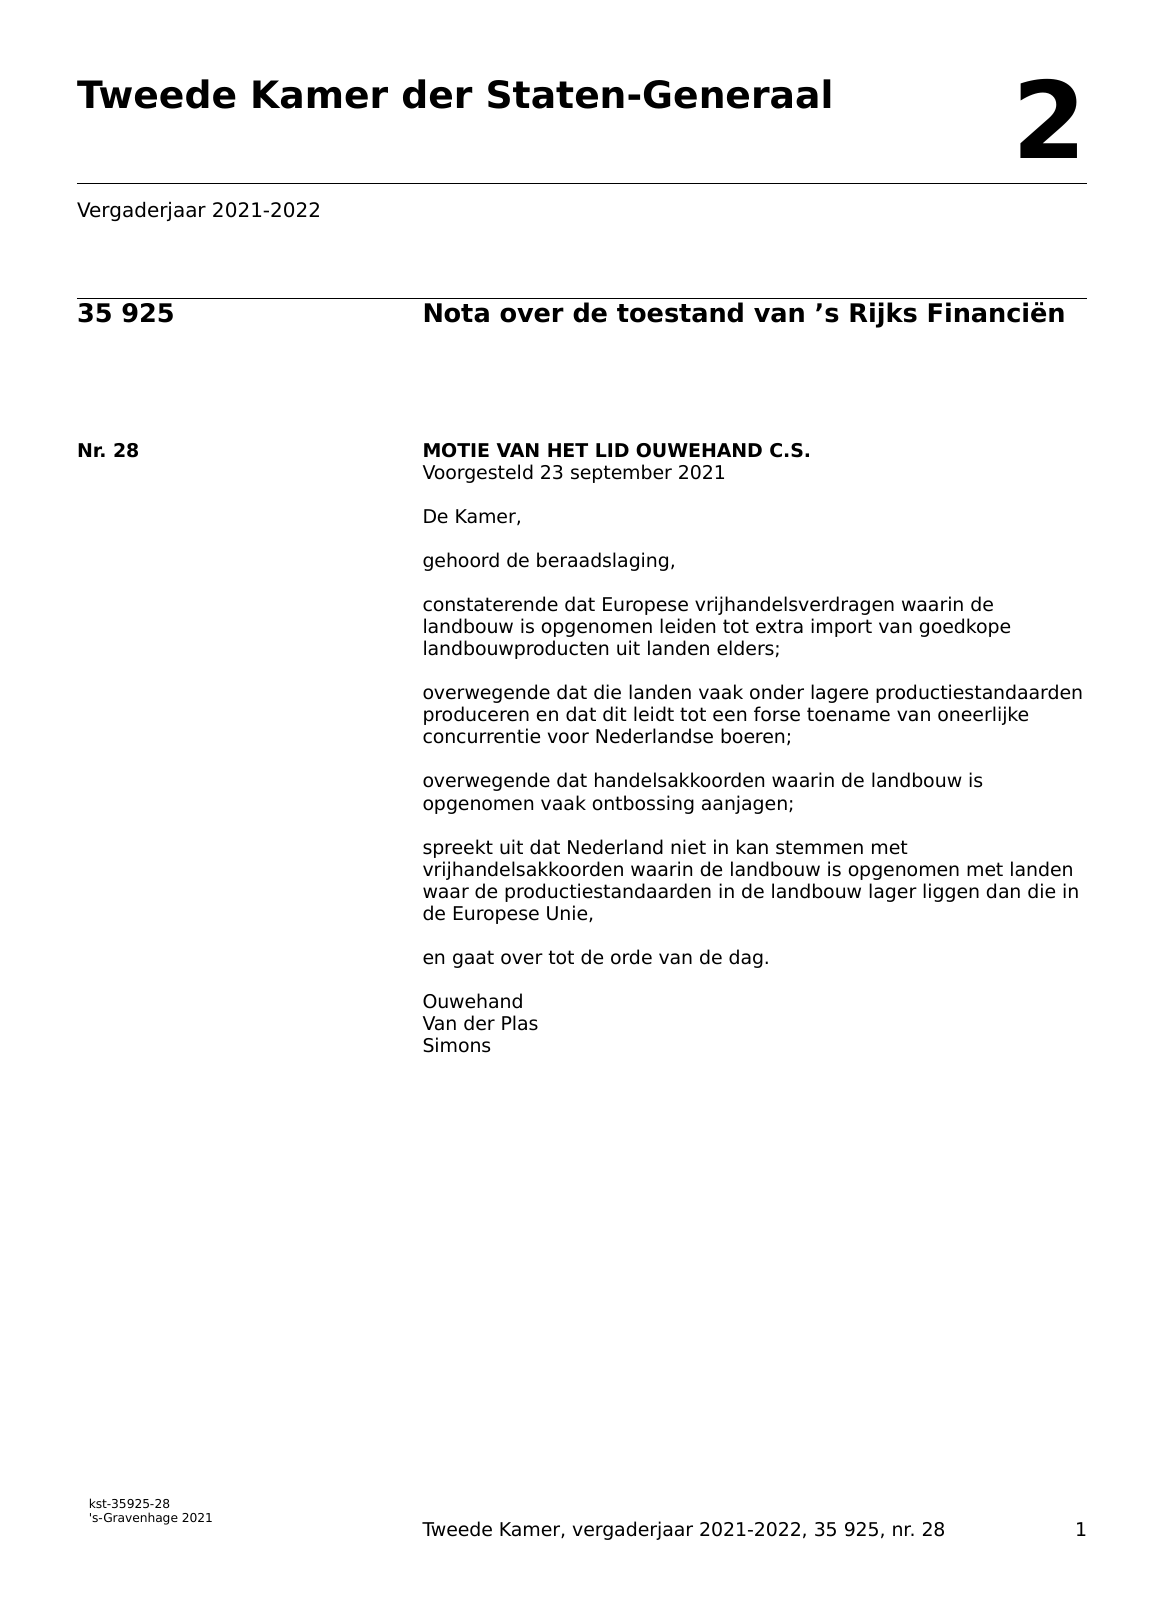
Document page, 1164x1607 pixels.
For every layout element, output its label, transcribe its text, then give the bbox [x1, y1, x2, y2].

text Van der Plas [422, 1013, 1087, 1035]
text De Kamer, [422, 506, 1087, 528]
text gehoord de beraadslaging, [422, 550, 1087, 572]
subtitle Nr. 28 MOTIE VAN HET LID OUWEHAND C.S. [77, 440, 1087, 462]
text spreekt uit dat Nederland niet in kan stemmen met vrijhandelsakkoorden waarin de landbouw is opgenomen met landen waar de productiestandaarden in de landbouw lager liggen dan die in de Europese Unie, [422, 837, 1087, 924]
text Voorgesteld 23 september 2021 [422, 462, 1087, 484]
text 's-Gravenhage 2021 [88, 1511, 323, 1525]
text Ouwehand [422, 991, 1087, 1013]
table_cell Vergaderjaar 2021-2022 [77, 184, 1087, 298]
text kst-35925-28 [88, 1497, 323, 1511]
table_header Tweede Kamer der Staten-Generaal [77, 59, 886, 183]
table_header 2 [886, 59, 1087, 183]
text overwegende dat die landen vaak onder lagere productiestandaarden produceren en dat dit leidt tot een forse toename van oneerlijke concurrentie voor Nederlandse boeren; [422, 682, 1087, 748]
subtitle 35 925 Nota over de toestand van ’s Rijks Financiën [77, 299, 1087, 329]
text overwegende dat handelsakkoorden waarin de landbouw is opgenomen vaak ontbossing aanjagen; [422, 770, 1087, 814]
text Simons [422, 1035, 1087, 1057]
text en gaat over tot de orde van de dag. [422, 947, 1087, 969]
text constaterende dat Europese vrijhandelsverdragen waarin de landbouw is opgenomen leiden tot extra import van goedkope landbouwproducten uit landen elders; [422, 594, 1087, 660]
